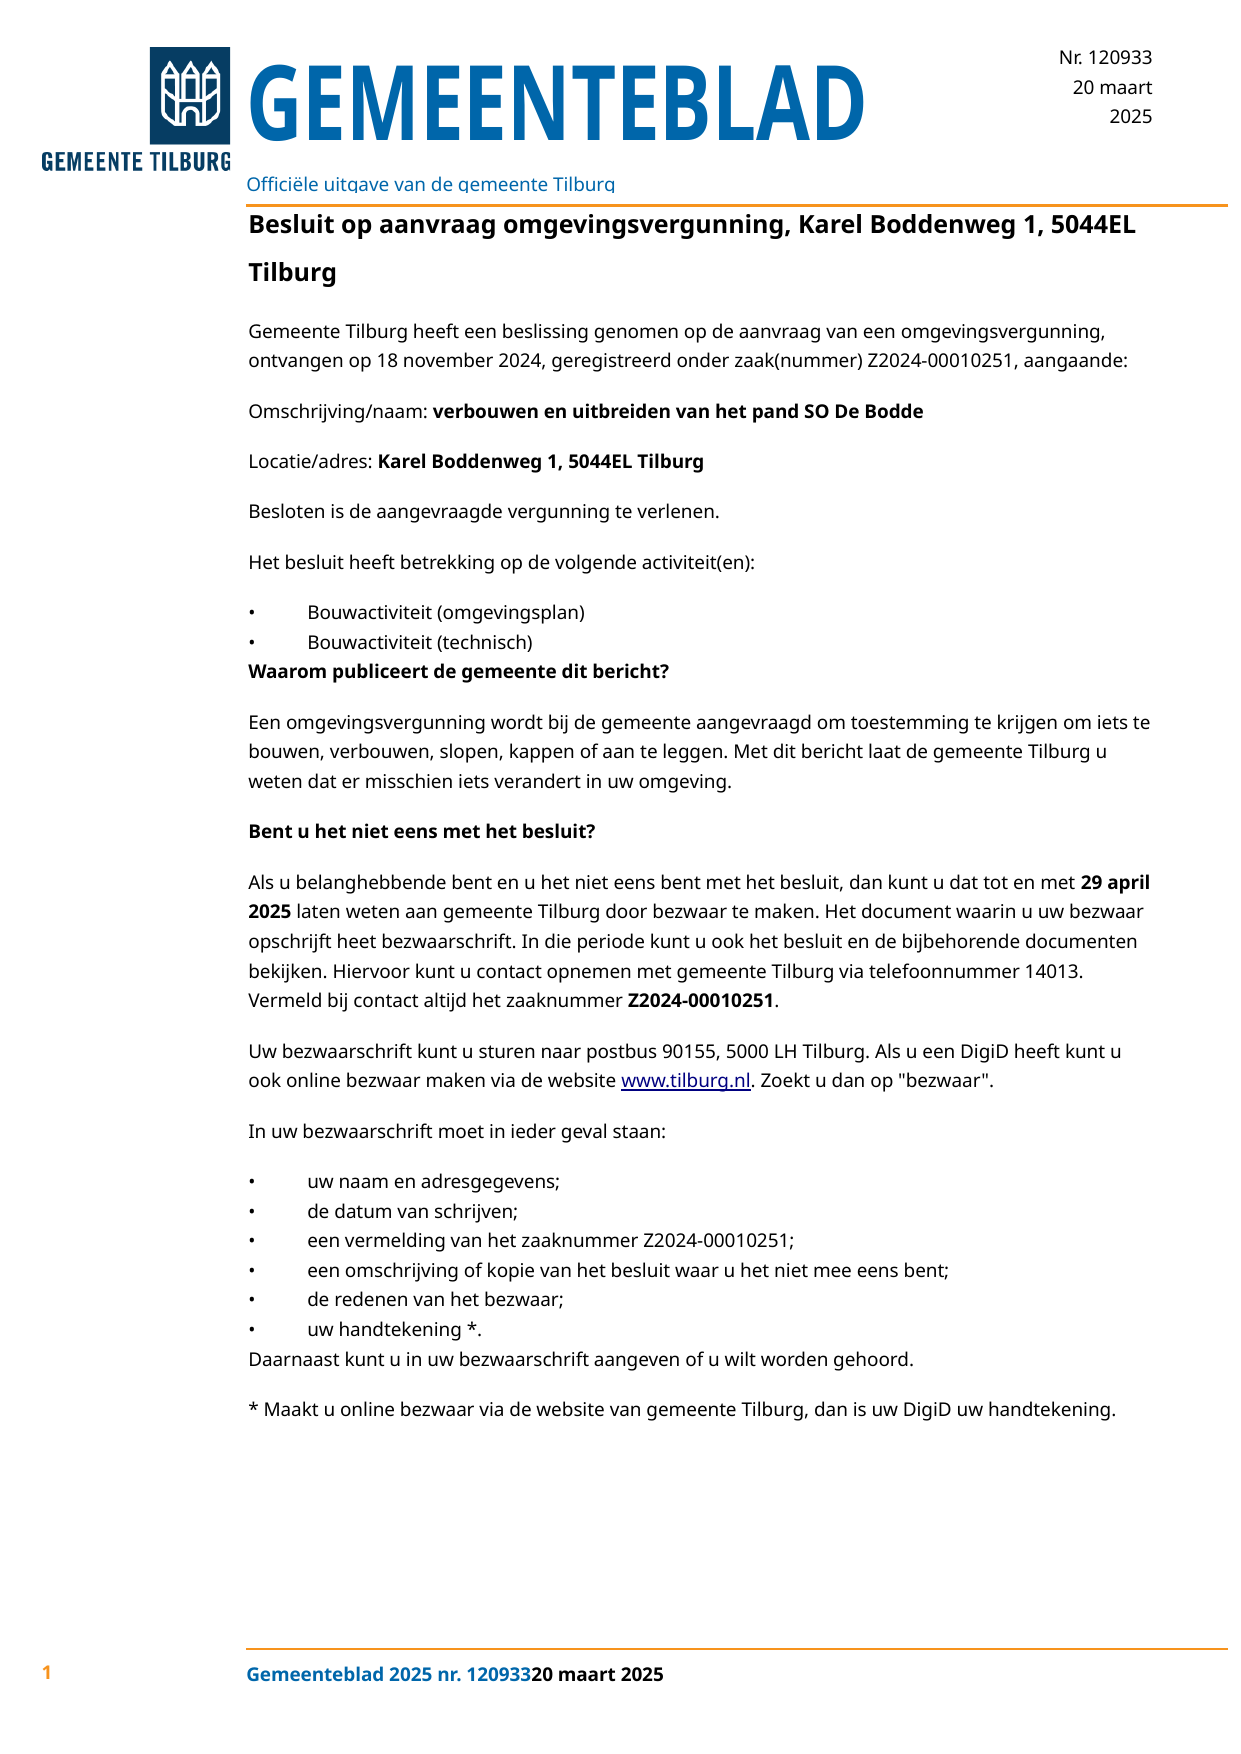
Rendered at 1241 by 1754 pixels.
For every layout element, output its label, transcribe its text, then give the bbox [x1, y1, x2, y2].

list uw handtekening *. [248, 1316, 1152, 1342]
text Besluit op aanvraag omgevingsvergunning, Karel Boddenweg 1, 5044EL Tilburg [248, 207, 1152, 288]
list een vermelding van het zaaknummer Z2024-00010251; [248, 1227, 1152, 1253]
text Uw bezwaarschrift kunt u sturen naar postbus 90155, 5000 LH Tilburg. Als u een DigiD heeft kunt u ook online bezwaar maken via de website www.tilburg.nl. Zoekt u dan op "bezwaar". [248, 1038, 1152, 1093]
text Locatie/adres: Karel Boddenweg 1, 5044EL Tilburg [248, 448, 1152, 474]
text Een omgevingsvergunning wordt bij de gemeente aangevraagd om toestemming te krijgen om iets te bouwen, verbouwen, slopen, kappen of aan te leggen. Met dit bericht laat de gemeente Tilburg u weten dat er misschien iets verandert in uw omgeving. [248, 709, 1152, 794]
text Bent u het niet eens met het besluit? [248, 819, 1152, 844]
text Gemeente Tilburg heeft een beslissing genomen op de aanvraag van een omgevingsvergunning, ontvangen op 18 november 2024, geregistreerd onder zaak(nummer) Z2024-00010251, aangaande: [248, 318, 1152, 373]
text In uw bezwaarschrift moet in ieder geval staan: [248, 1118, 1152, 1144]
list Bouwactiviteit (technisch) [248, 629, 1152, 655]
text Het besluit heeft betrekking op de volgende activiteit(en): [248, 549, 1152, 575]
list de datum van schrijven; [248, 1198, 1152, 1224]
list de redenen van het bezwaar; [248, 1287, 1152, 1312]
text Waarom publiceert de gemeente dit bericht? [248, 659, 1152, 684]
list Bouwactiviteit (omgevingsplan) [248, 599, 1152, 625]
text * Maakt u online bezwaar via de website van gemeente Tilburg, dan is uw DigiD uw handtekening. [248, 1396, 1152, 1422]
text Daarnaast kunt u in uw bezwaarschrift aangeven of u wilt worden gehoord. [248, 1346, 1152, 1372]
list een omschrijving of kopie van het besluit waar u het niet mee eens bent; [248, 1257, 1152, 1283]
text Besloten is de aangevraagde vergunning te verlenen. [248, 499, 1152, 524]
text Als u belanghebbende bent en u het niet eens bent met het besluit, dan kunt u dat tot en met 29 april 2025 laten weten aan gemeente Tilburg door bezwaar te maken. Het document waarin u uw bezwaar opschrijft heet bezwaarschrift. In die periode kunt u ook het besluit en de bijbehorende documenten bekijken. Hiervoor kunt u contact opnemen met gemeente Tilburg via telefoonnummer 14013. Vermeld bij contact altijd het zaaknummer Z2024-00010251. [248, 869, 1152, 1013]
list uw naam en adresgegevens; [248, 1168, 1152, 1194]
picture [41, 47, 231, 172]
text Omschrijving/naam: verbouwen en uitbreiden van het pand SO De Bodde [248, 398, 1152, 424]
